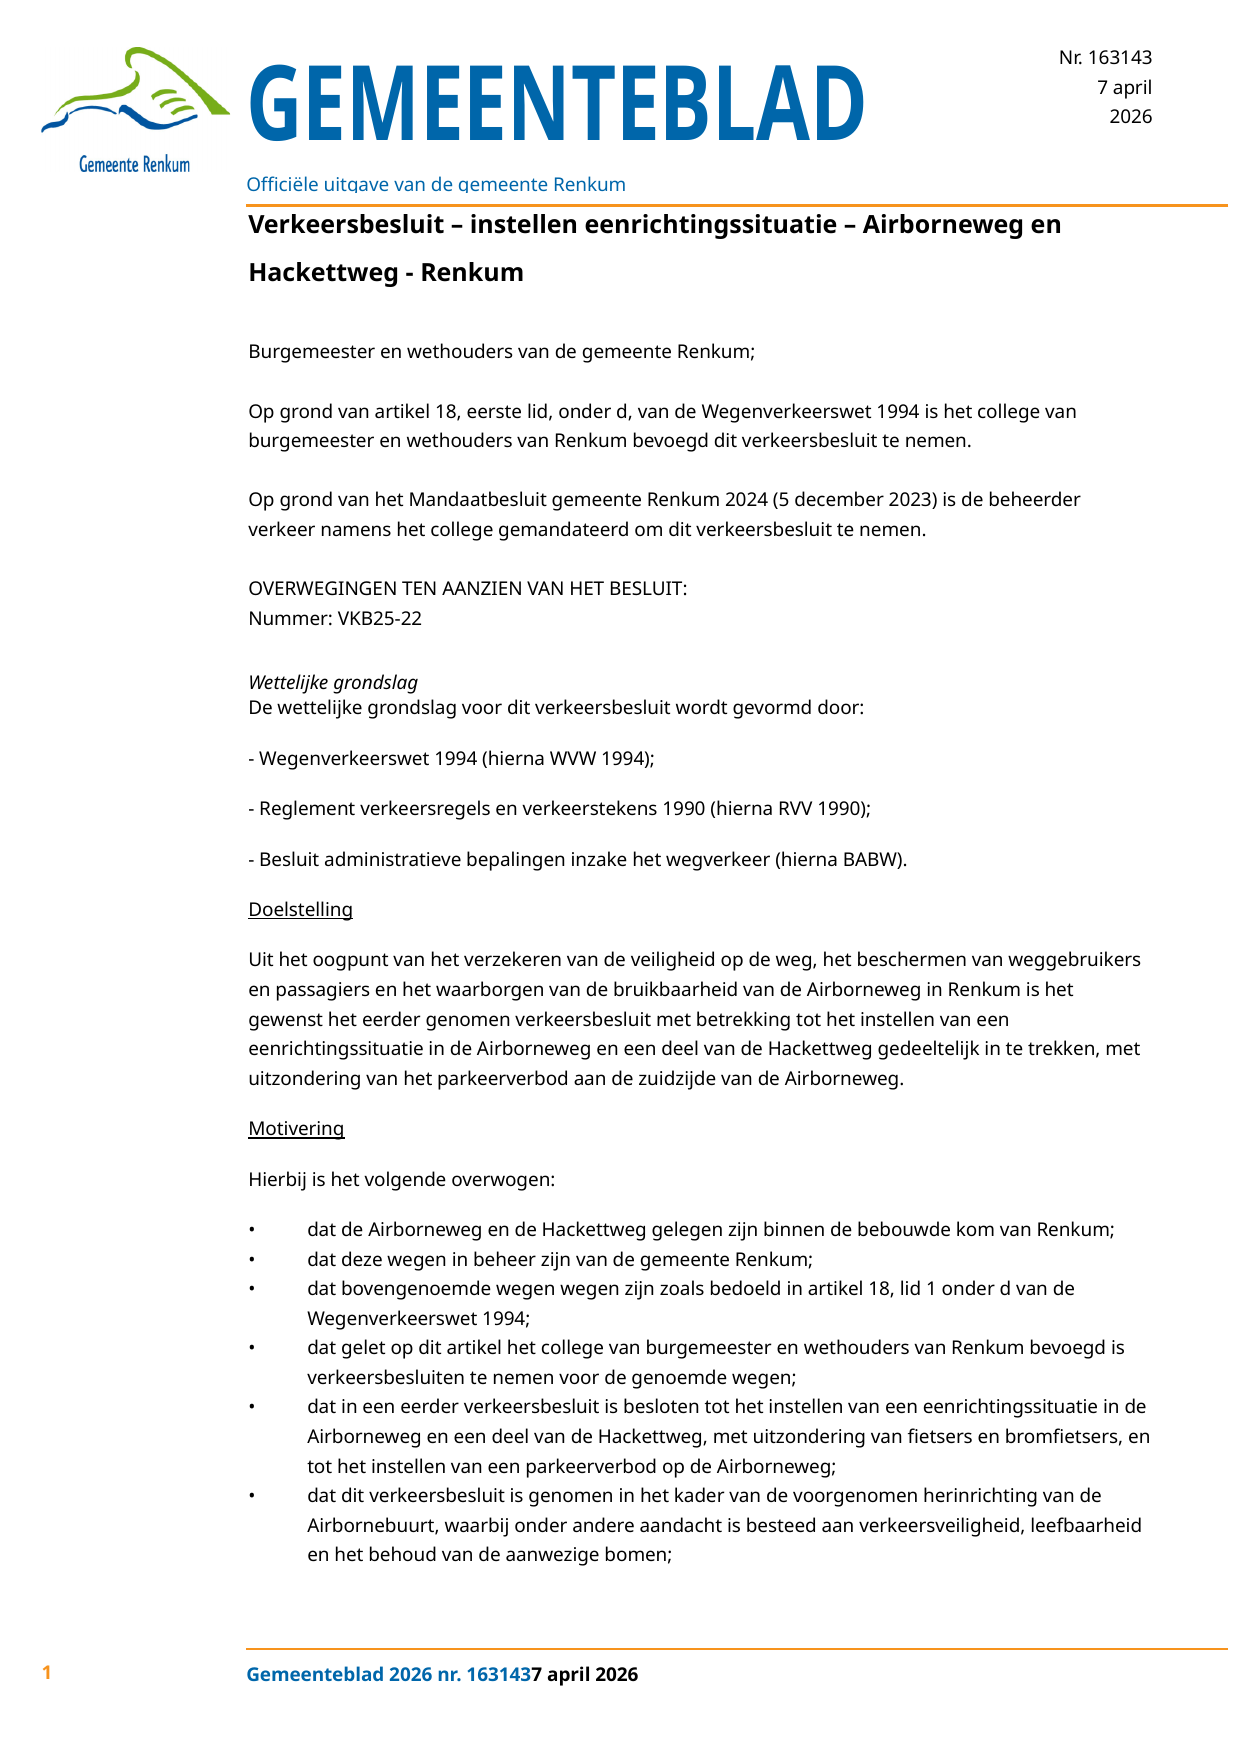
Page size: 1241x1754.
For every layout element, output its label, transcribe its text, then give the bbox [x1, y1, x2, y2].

text - Wegenverkeerswet 1994 (hierna WVW 1994); [248, 745, 1152, 771]
list dat dit verkeersbesluit is genomen in het kader van de voorgenomen herinrichting van de Airbornebuurt, waarbij onder andere aandacht is besteed aan verkeersveiligheid, leefbaarheid en het behoud van de aanwezige bomen; [248, 1482, 1152, 1567]
text Verkeersbesluit – instellen eenrichtingssituatie – Airborneweg en Hackettweg - Renkum [248, 207, 1152, 288]
text Hierbij is het volgende overwogen: [248, 1166, 1152, 1192]
text - Reglement verkeersregels en verkeerstekens 1990 (hierna RVV 1990); [248, 795, 1152, 821]
list dat de Airborneweg en de Hackettweg gelegen zijn binnen de bebouwde kom van Renkum; [248, 1216, 1152, 1242]
text OVERWEGINGEN TEN AANZIEN VAN HET BESLUIT: [248, 575, 1152, 601]
picture [41, 47, 231, 172]
text Op grond van het Mandaatbesluit gemeente Renkum 2024 (5 december 2023) is de beheerder verkeer namens het college gemandateerd om dit verkeersbesluit te nemen. [248, 487, 1152, 542]
text - Besluit administratieve bepalingen inzake het wegverkeer (hierna BABW). [248, 846, 1152, 872]
text Doelstelling [248, 896, 1152, 922]
text Motivering [248, 1115, 1152, 1141]
text Uit het oogpunt van het verzekeren van de veiligheid op de weg, het beschermen van weggebruikers en passagiers en het waarborgen van de bruikbaarheid van de Airborneweg in Renkum is het gewenst het eerder genomen verkeersbesluit met betrekking tot het instellen van een eenrichtingssituatie in de Airborneweg en een deel van de Hackettweg gedeeltelijk in te trekken, met uitzondering van het parkeerverbod aan de zuidzijde van de Airborneweg. [248, 947, 1152, 1091]
text Op grond van artikel 18, eerste lid, onder d, van de Wegenverkeerswet 1994 is het college van burgemeester en wethouders van Renkum bevoegd dit verkeersbesluit te nemen. [248, 398, 1152, 453]
text De wettelijke grondslag voor dit verkeersbesluit wordt gevormd door: [248, 694, 1152, 720]
list dat gelet op dit artikel het college van burgemeester en wethouders van Renkum bevoegd is verkeersbesluiten te nemen voor de genoemde wegen; [248, 1334, 1152, 1390]
text Burgemeester en wethouders van de gemeente Renkum; [248, 339, 1152, 364]
list dat in een eerder verkeersbesluit is besloten tot het instellen van een eenrichtingssituatie in de Airborneweg en een deel van de Hackettweg, met uitzondering van fietsers en bromfietsers, en tot het instellen van een parkeerverbod op de Airborneweg; [248, 1394, 1152, 1479]
list dat bovengenoemde wegen wegen zijn zoals bedoeld in artikel 18, lid 1 onder d van de Wegenverkeerswet 1994; [248, 1275, 1152, 1331]
text Nummer: VKB25-22 [248, 605, 1152, 631]
text Wettelijke grondslag [248, 669, 1152, 694]
list dat deze wegen in beheer zijn van de gemeente Renkum; [248, 1246, 1152, 1272]
